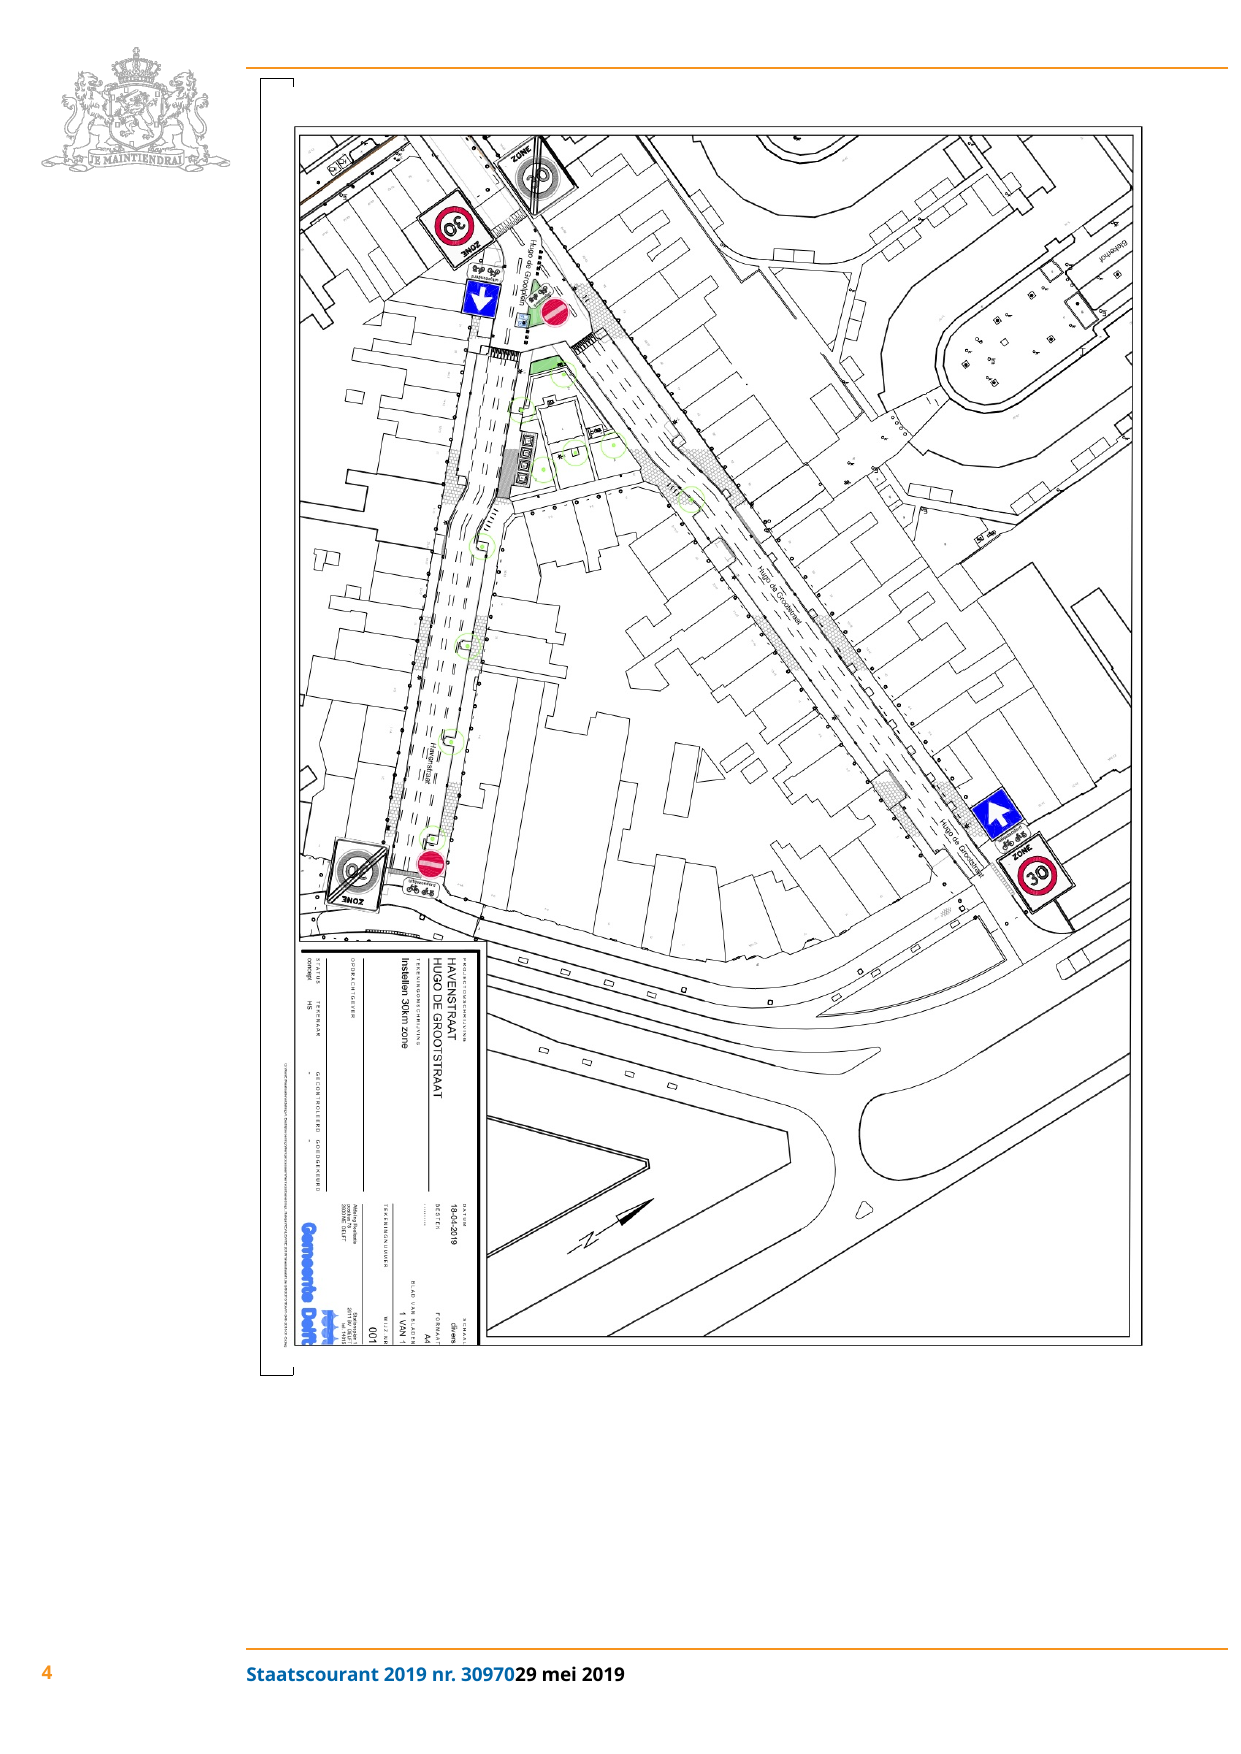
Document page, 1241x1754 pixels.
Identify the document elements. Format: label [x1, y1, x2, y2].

picture [268, 87, 1173, 1367]
picture [41, 47, 231, 172]
